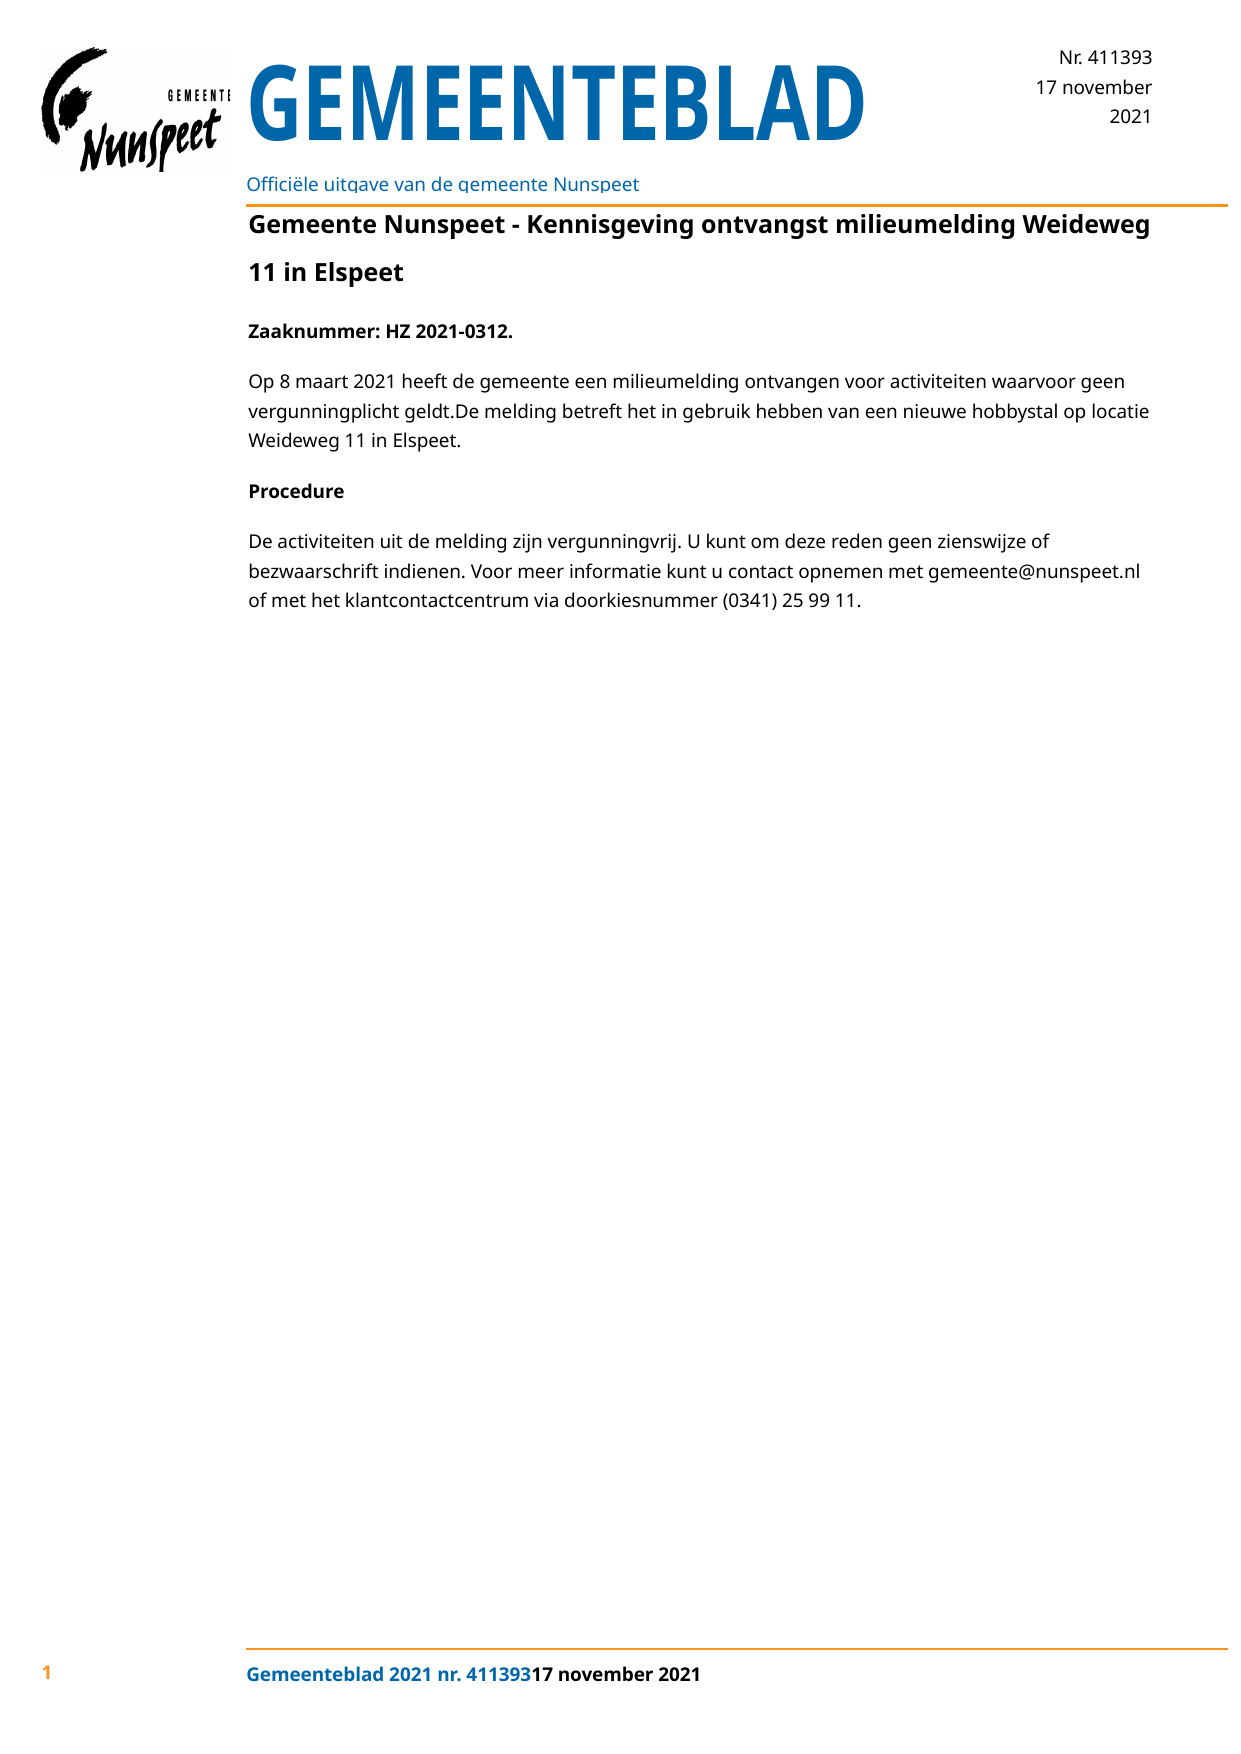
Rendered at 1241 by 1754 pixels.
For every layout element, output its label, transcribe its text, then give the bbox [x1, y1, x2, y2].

text De activiteiten uit de melding zijn vergunningvrij. U kunt om deze reden geen zienswijze of bezwaarschrift indienen. Voor meer informatie kunt u contact opnemen met gemeente@nunspeet.nl of met het klantcontactcentrum via doorkiesnummer (0341) 25 99 11. [248, 528, 1152, 613]
text Procedure [248, 478, 1152, 504]
text Zaaknummer: HZ 2021-0312. [248, 318, 1152, 344]
text Op 8 maart 2021 heeft de gemeente een milieumelding ontvangen voor activiteiten waarvoor geen vergunningplicht geldt.De melding betreft het in gebruik hebben van een nieuwe hobbystal op locatie Weideweg 11 in Elspeet. [248, 368, 1152, 453]
text Gemeente Nunspeet - Kennisgeving ontvangst milieumelding Weideweg 11 in Elspeet [248, 207, 1152, 288]
picture [41, 47, 231, 172]
